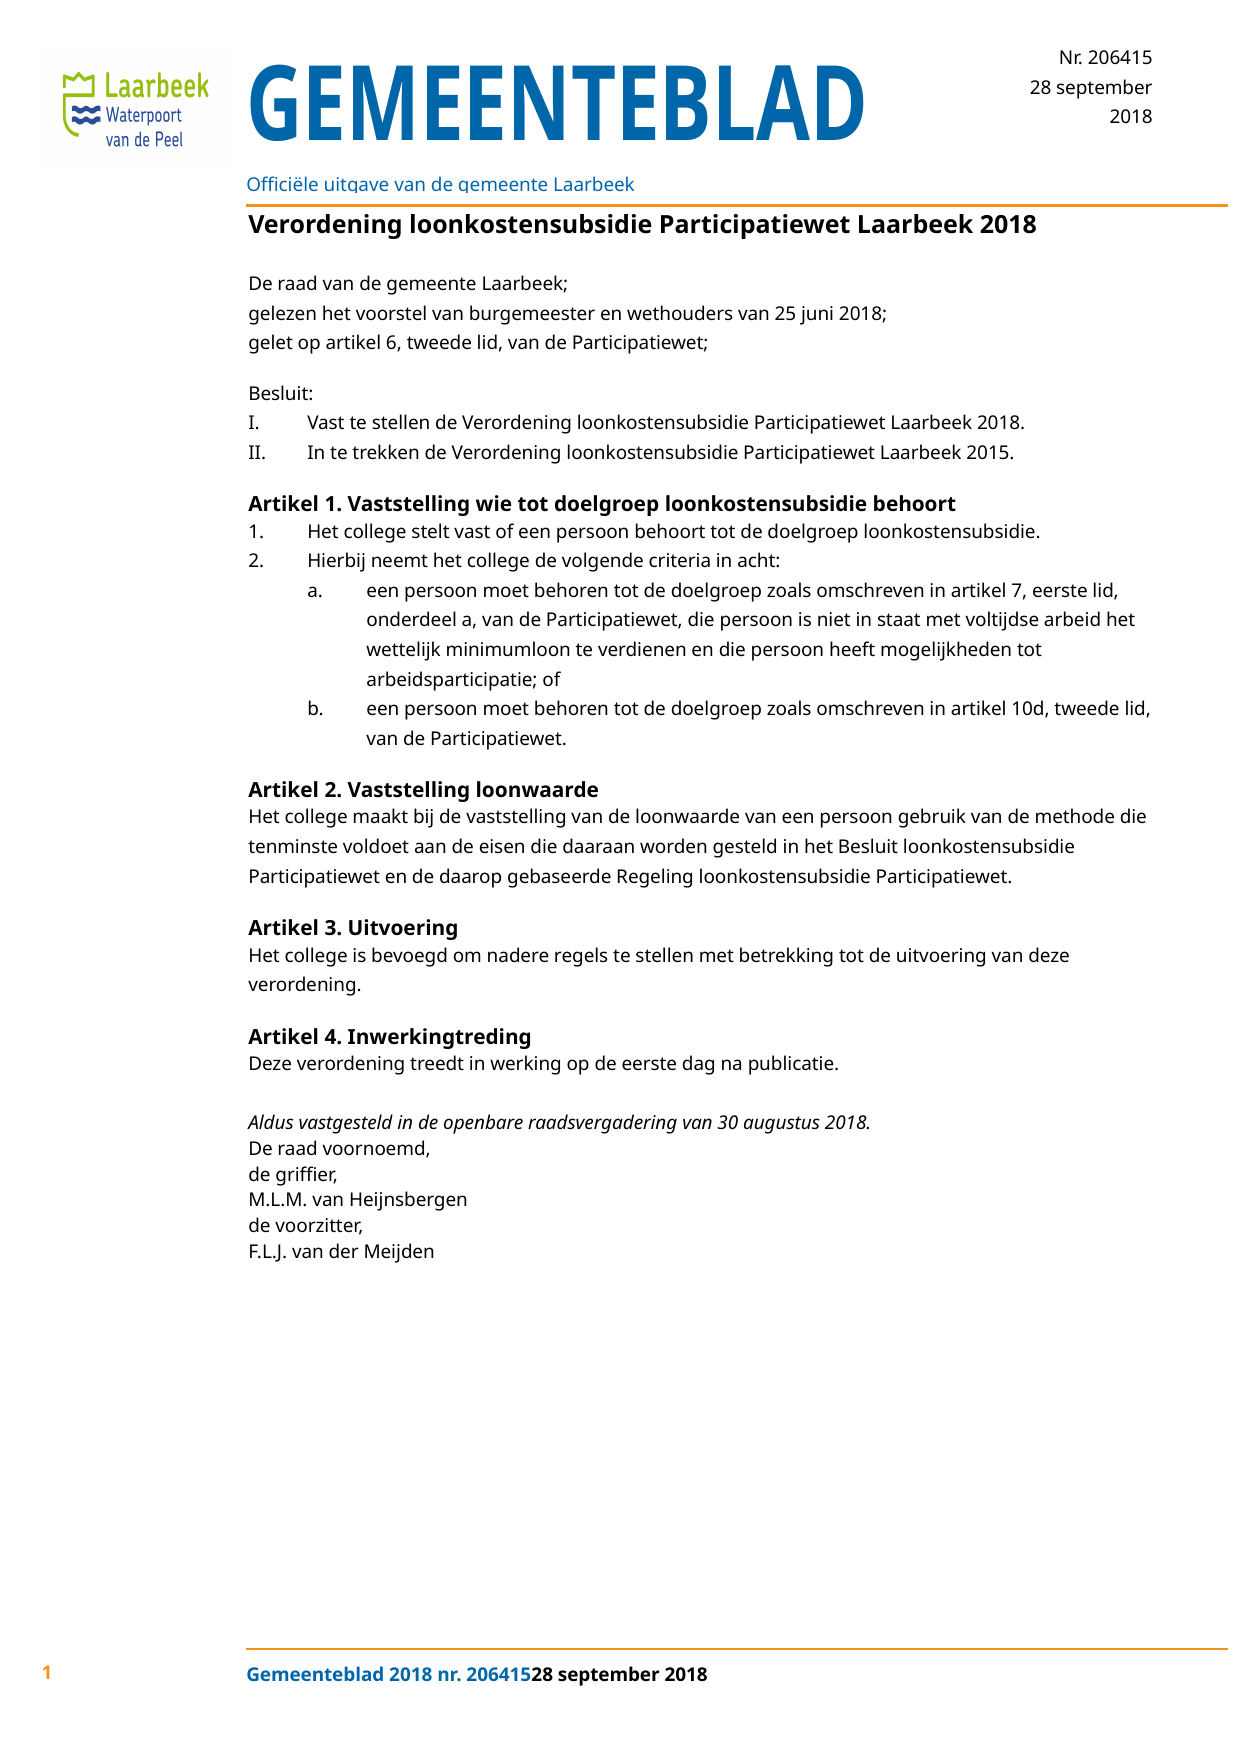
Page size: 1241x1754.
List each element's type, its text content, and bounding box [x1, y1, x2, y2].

text Artikel 1. Vaststelling wie tot doelgroep loonkostensubsidie behoort [248, 489, 1152, 518]
text M.L.M. van Heijnsbergen [248, 1187, 1152, 1212]
text Het college is bevoegd om nadere regels te stellen met betrekking tot de uitvoering van deze verordening. [248, 942, 1152, 997]
list een persoon moet behoren tot de doelgroep zoals omschreven in artikel 7, eerste lid, onderdeel a, van de Participatiewet, die persoon is niet in staat met voltijdse arbeid het wettelijk minimumloon te verdienen en die persoon heeft mogelijkheden tot arbeidsparticipatie; of [307, 577, 1152, 691]
text De raad van de gemeente Laarbeek; [248, 270, 1152, 296]
text Artikel 2. Vaststelling loonwaarde [248, 775, 1152, 804]
text Artikel 4. Inwerkingtreding [248, 1022, 1152, 1050]
text Het college maakt bij de vaststelling van de loonwaarde van een persoon gebruik van de methode die tenminste voldoet aan de eisen die daaraan worden gesteld in het Besluit loonkostensubsidie Participatiewet en de daarop gebaseerde Regeling loonkostensubsidie Participatiewet. [248, 804, 1152, 889]
list Het college stelt vast of een persoon behoort tot de doelgroep loonkostensubsidie. [248, 518, 1152, 543]
text F.L.J. van der Meijden [248, 1238, 1152, 1264]
text de voorzitter, [248, 1212, 1152, 1238]
text De raad voornoemd, [248, 1135, 1152, 1161]
text de griffier, [248, 1161, 1152, 1187]
text Verordening loonkostensubsidie Participatiewet Laarbeek 2018 [248, 207, 1152, 241]
text Aldus vastgesteld in de openbare raadsvergadering van 30 augustus 2018. [248, 1109, 1152, 1135]
text Artikel 3. Uitvoering [248, 913, 1152, 942]
list In te trekken de Verordening loonkostensubsidie Participatiewet Laarbeek 2015. [248, 439, 1152, 465]
text gelezen het voorstel van burgemeester en wethouders van 25 juni 2018; [248, 300, 1152, 326]
list een persoon moet behoren tot de doelgroep zoals omschreven in artikel 10d, tweede lid, van de Participatiewet. [307, 695, 1152, 751]
list Vast te stellen de Verordening loonkostensubsidie Participatiewet Laarbeek 2018. [248, 409, 1152, 435]
text gelet op artikel 6, tweede lid, van de Participatiewet; [248, 329, 1152, 355]
text Deze verordening treedt in werking op de eerste dag na publicatie. [248, 1050, 1152, 1076]
list Hierbij neemt het college de volgende criteria in acht: [248, 547, 1152, 573]
text Besluit: [248, 380, 1152, 406]
picture [41, 47, 231, 172]
